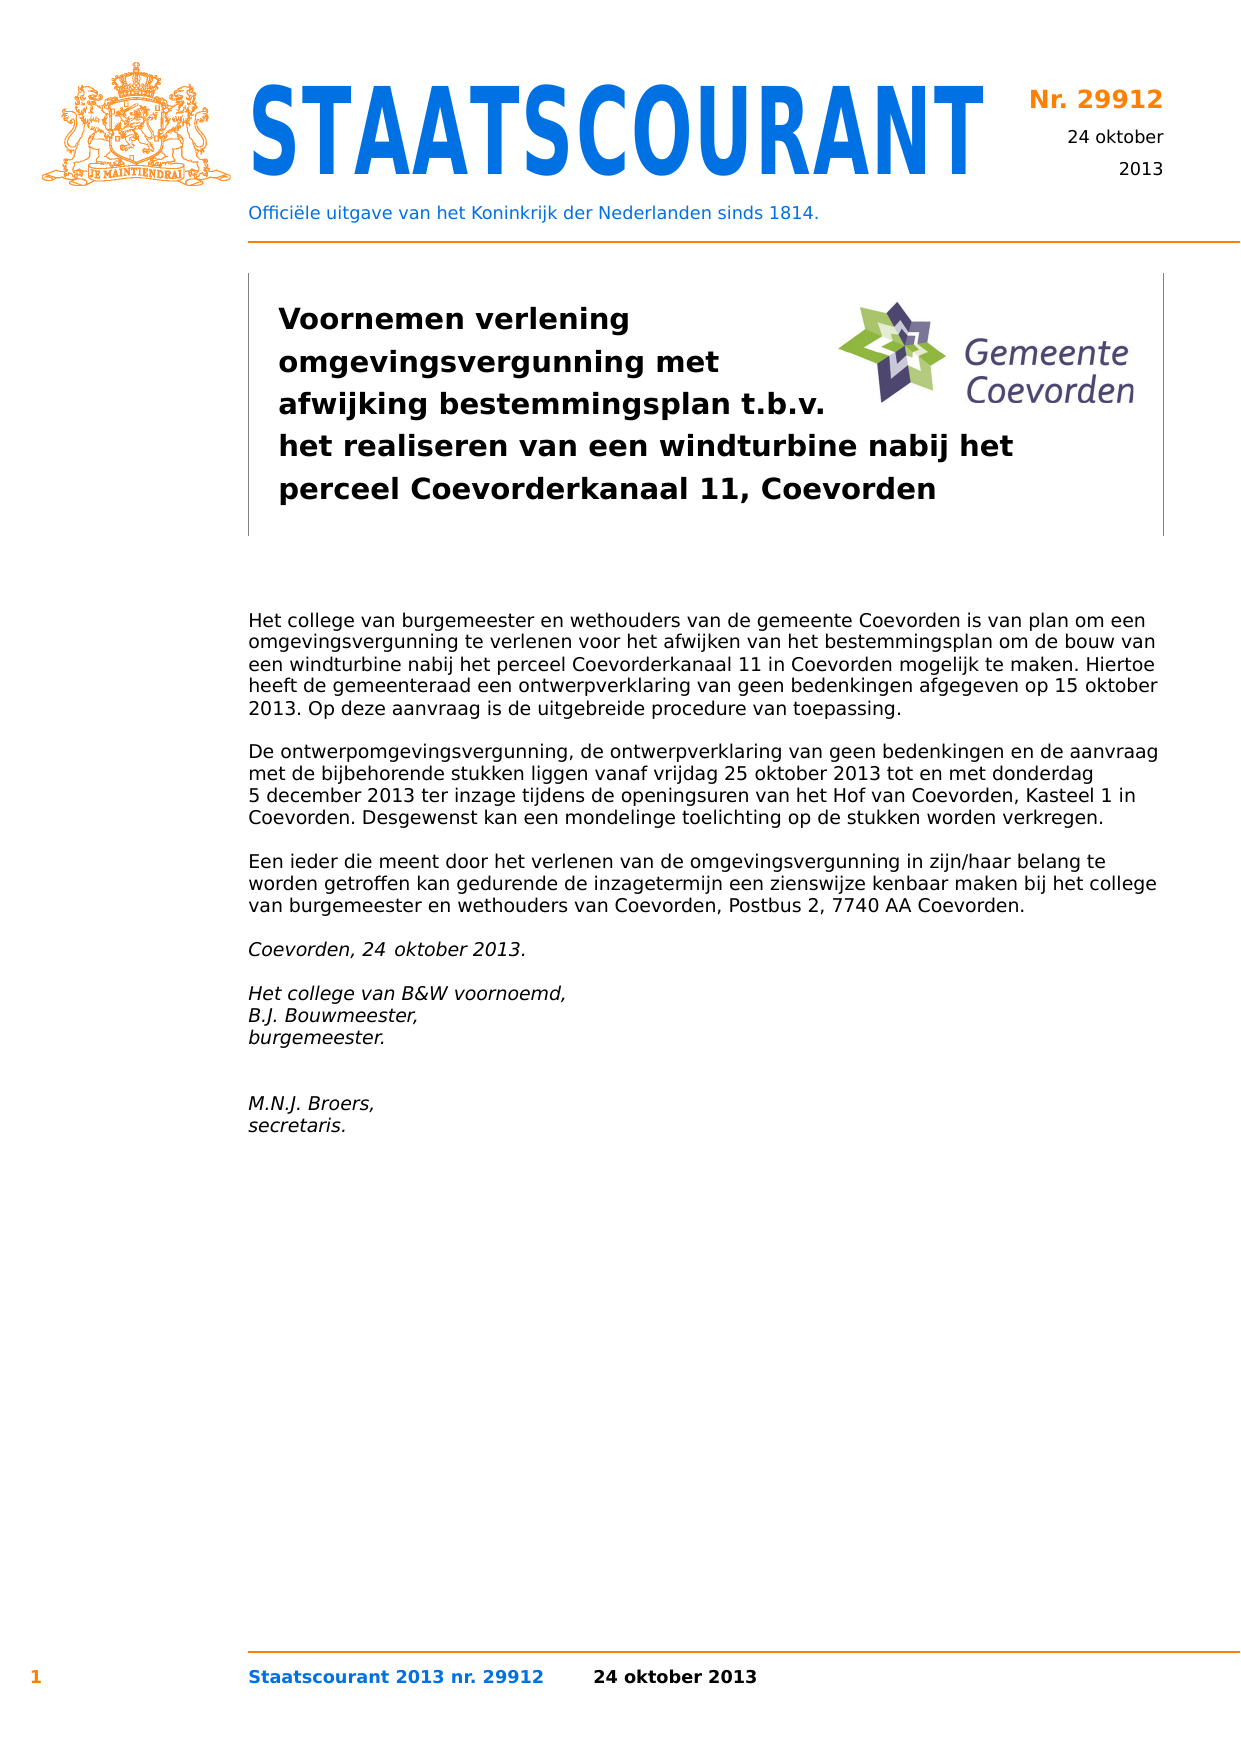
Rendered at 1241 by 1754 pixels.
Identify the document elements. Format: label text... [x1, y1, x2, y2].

table_cell Officiële uitgave van het Koninkrijk der Nederlanden sinds 1814. [248, 203, 1240, 241]
text M.N.J. Broers, secretaris. [248, 1071, 1163, 1136]
text Het college van B&W voornoemd, B.J. Bouwmeester, burgemeester. [248, 983, 1163, 1049]
picture [838, 302, 1134, 403]
picture [41, 62, 231, 186]
table_cell 24 oktober [998, 121, 1240, 153]
text De ontwerpomgevingsvergunning, de ontwerpverklaring van geen bedenkingen en de aanvraag met de bijbehorende stukken liggen vanaf vrijdag 25 oktober 2013 tot en met donderdag 5 december 2013 ter inzage tijdens de openingsuren van het Hof van Coevorden, Kasteel 1 in Coevorden. Desgewenst kan een mondelinge toelichting op de stukken worden verkregen. [248, 741, 1163, 829]
text Coevorden, 24 oktober 2013. [248, 939, 1163, 961]
table_cell 2013 [998, 153, 1240, 203]
table_header STAATSCOURANT [248, 62, 998, 203]
text Een ieder die meent door het verlenen van de omgevingsvergunning in zijn/haar belang te worden getroffen kan gedurende de inzagetermijn een zienswijze kenbaar maken bij het college van burgemeester en wethouders van Coevorden, Postbus 2, 7740 AA Coevorden. [248, 851, 1163, 917]
table_header [25, 62, 248, 241]
text Het college van burgemeester en wethouders van de gemeente Coevorden is van plan om een omgevingsvergunning te verlenen voor het afwijken van het bestemmingsplan om de bouw van een windturbine nabij het perceel Coevorderkanaal 11 in Coevorden mogelijk te maken. Hiertoe heeft de gemeenteraad een ontwerpverklaring van geen bedenkingen afgegeven op 15 oktober 2013. Op deze aanvraag is de uitgebreide procedure van toepassing. [248, 609, 1163, 719]
subtitle Voornemen verlening omgevingsvergunning met afwijking bestemmingsplan t.b.v. het realiseren van een windturbine nabij het perceel Coevorderkanaal 11, Coevorden [249, 273, 1163, 536]
table_header Nr. 29912 [998, 62, 1240, 121]
